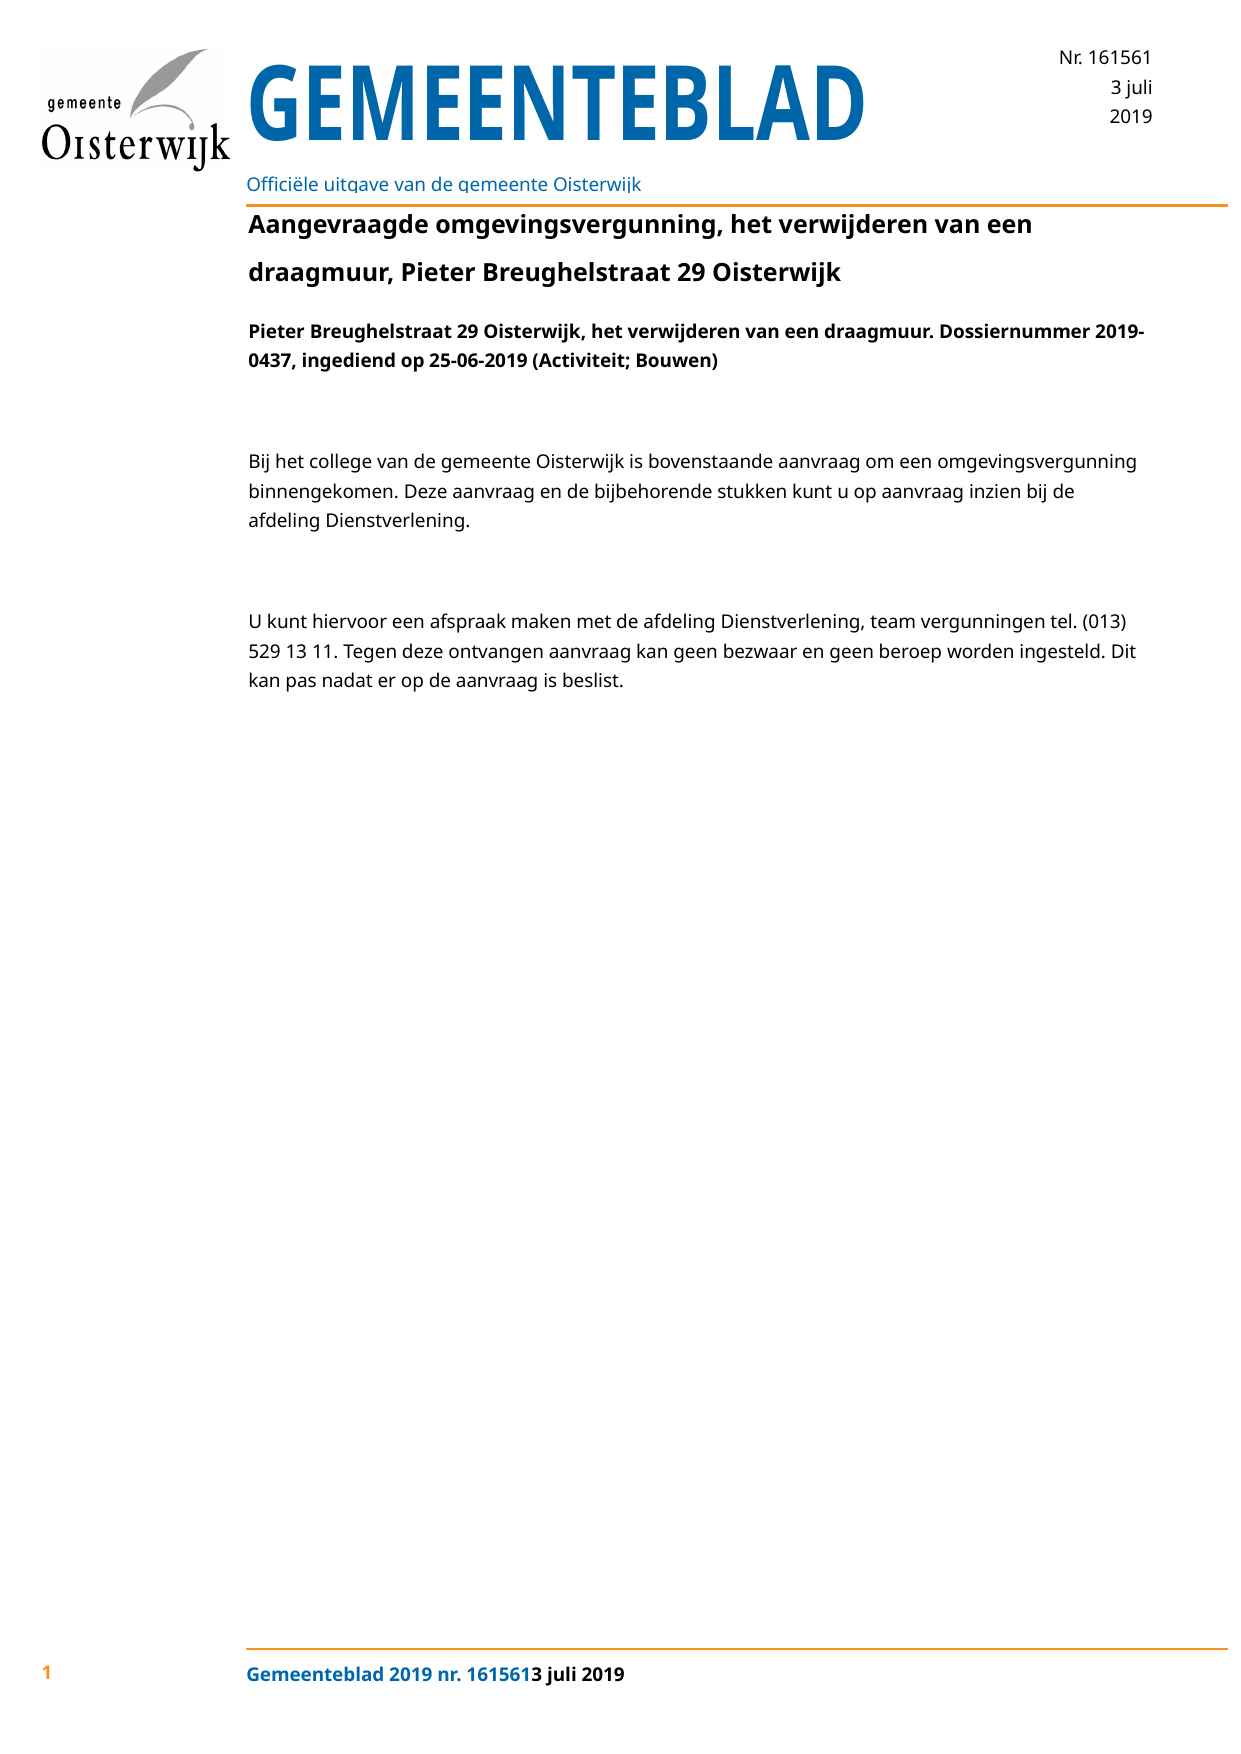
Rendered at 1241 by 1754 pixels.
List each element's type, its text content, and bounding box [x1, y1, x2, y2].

text Aangevraagde omgevingsvergunning, het verwijderen van een draagmuur, Pieter Breughelstraat 29 Oisterwijk [248, 207, 1152, 288]
text Bij het college van de gemeente Oisterwijk is bovenstaande aanvraag om een omgevingsvergunning binnengekomen. Deze aanvraag en de bijbehorende stukken kunt u op aanvraag inzien bij de afdeling Dienstverlening. [248, 448, 1152, 533]
text Pieter Breughelstraat 29 Oisterwijk, het verwijderen van een draagmuur. Dossiernummer 2019-0437, ingediend op 25-06-2019 (Activiteit; Bouwen) [248, 318, 1152, 373]
picture [41, 47, 231, 172]
text U kunt hiervoor een afspraak maken met de afdeling Dienstverlening, team vergunningen tel. (013) 529 13 11. Tegen deze ontvangen aanvraag kan geen bezwaar en geen beroep worden ingesteld. Dit kan pas nadat er op de aanvraag is beslist. [248, 608, 1152, 693]
